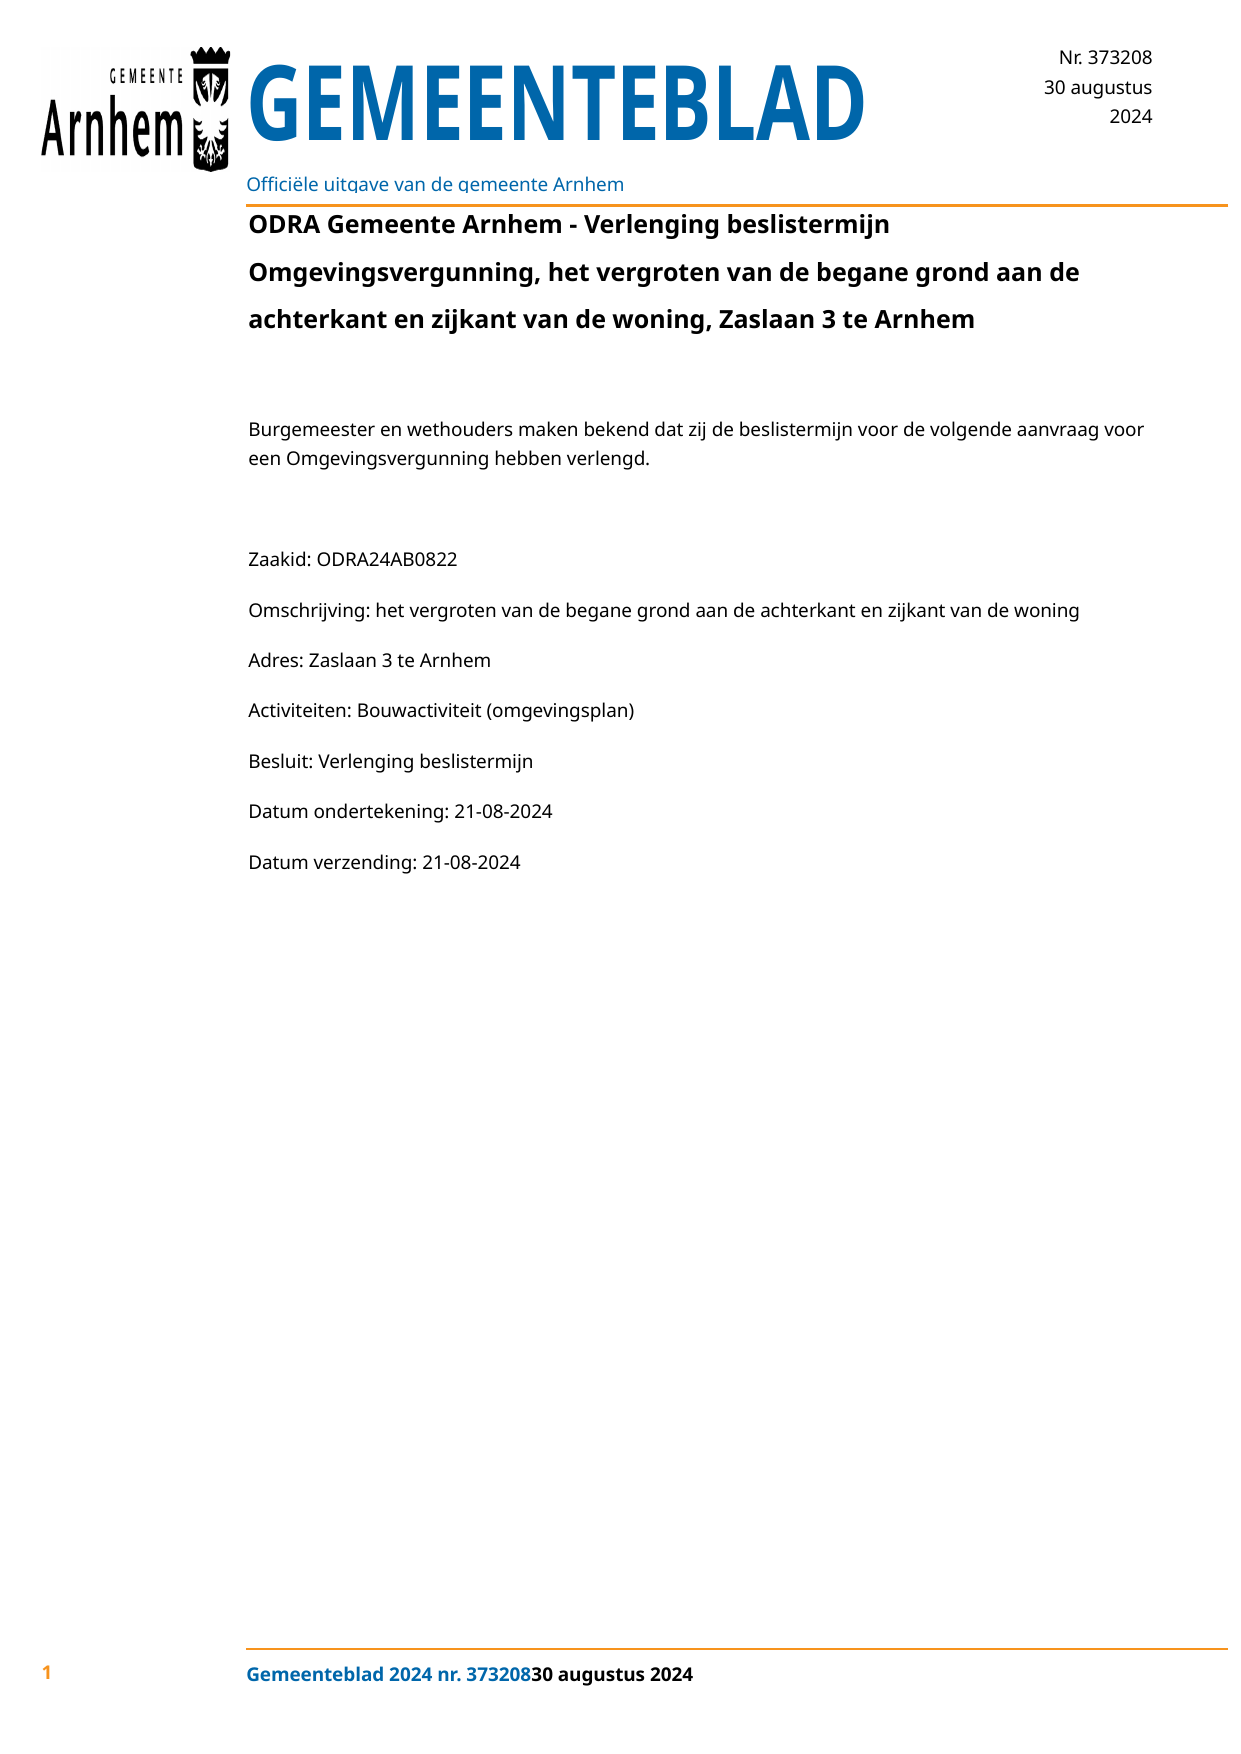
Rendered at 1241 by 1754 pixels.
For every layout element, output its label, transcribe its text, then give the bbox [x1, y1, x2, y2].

text Activiteiten: Bouwactiviteit (omgevingsplan) [248, 698, 1152, 723]
text Omschrijving: het vergroten van de begane grond aan de achterkant en zijkant van de woning [248, 597, 1152, 622]
text ODRA Gemeente Arnhem - Verlenging beslistermijn Omgevingsvergunning, het vergroten van de begane grond aan de achterkant en zijkant van de woning, Zaslaan 3 te Arnhem [248, 207, 1152, 336]
text Datum ondertekening: 21-08-2024 [248, 798, 1152, 824]
text Zaakid: ODRA24AB0822 [248, 546, 1152, 572]
text Adres: Zaslaan 3 te Arnhem [248, 647, 1152, 673]
text Datum verzending: 21-08-2024 [248, 849, 1152, 874]
text Burgemeester en wethouders maken bekend dat zij de beslistermijn voor de volgende aanvraag voor een Omgevingsvergunning hebben verlengd. [248, 416, 1152, 471]
text Besluit: Verlenging beslistermijn [248, 748, 1152, 774]
picture [41, 47, 231, 172]
